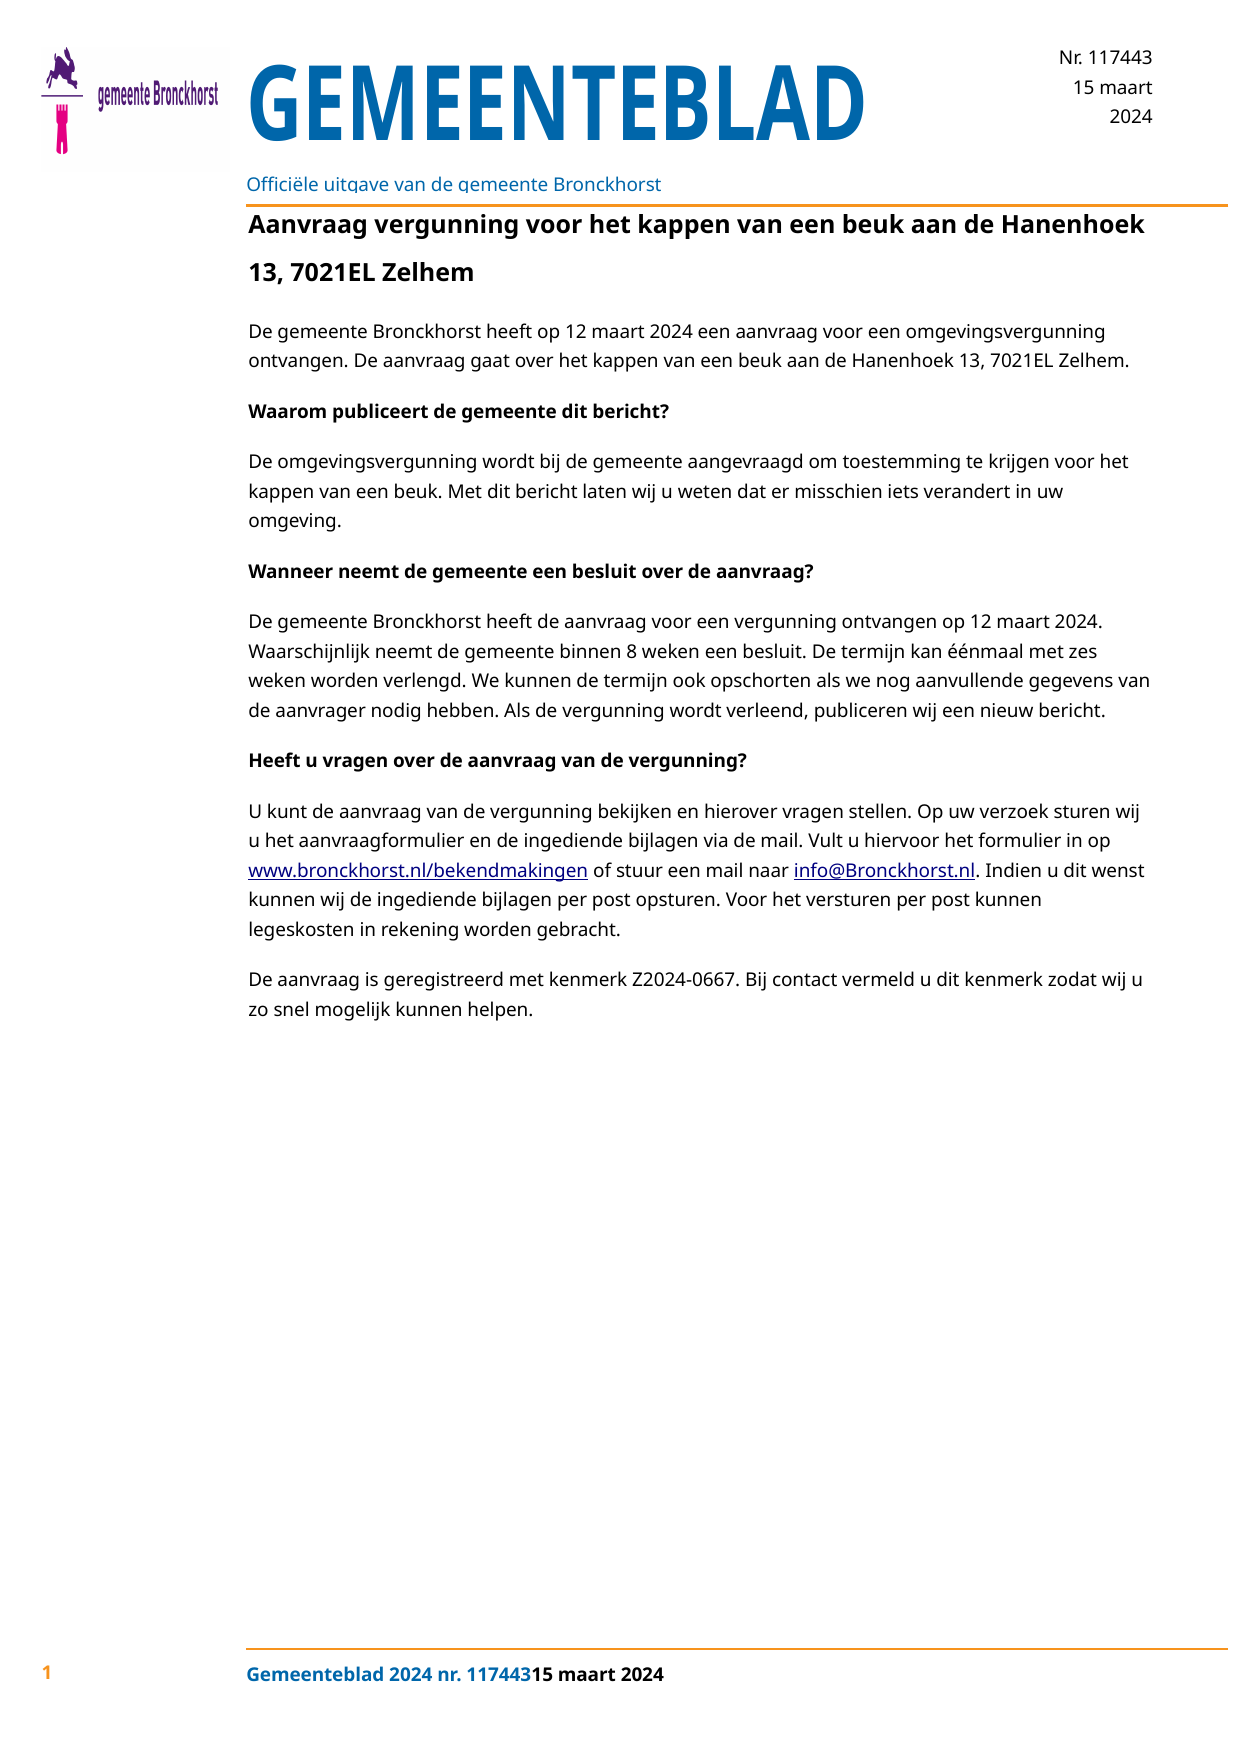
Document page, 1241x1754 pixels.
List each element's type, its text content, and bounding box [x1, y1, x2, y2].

text De omgevingsvergunning wordt bij de gemeente aangevraagd om toestemming te krijgen voor het kappen van een beuk. Met dit bericht laten wij u weten dat er misschien iets verandert in uw omgeving. [248, 448, 1152, 533]
text Heeft u vragen over de aanvraag van de vergunning? [248, 747, 1152, 773]
text U kunt de aanvraag van de vergunning bekijken en hierover vragen stellen. Op uw verzoek sturen wij u het aanvraagformulier en de ingediende bijlagen via de mail. Vult u hiervoor het formulier in op www.bronckhorst.nl/bekendmakingen of stuur een mail naar info@Bronckhorst.nl. Indien u dit wenst kunnen wij de ingediende bijlagen per post opsturen. Voor het versturen per post kunnen legeskosten in rekening worden gebracht. [248, 798, 1152, 942]
text De gemeente Bronckhorst heeft op 12 maart 2024 een aanvraag voor een omgevingsvergunning ontvangen. De aanvraag gaat over het kappen van een beuk aan de Hanenhoek 13, 7021EL Zelhem. [248, 318, 1152, 373]
text Aanvraag vergunning voor het kappen van een beuk aan de Hanenhoek 13, 7021EL Zelhem [248, 207, 1152, 288]
picture [41, 47, 231, 172]
text De gemeente Bronckhorst heeft de aanvraag voor een vergunning ontvangen op 12 maart 2024. Waarschijnlijk neemt de gemeente binnen 8 weken een besluit. De termijn kan éénmaal met zes weken worden verlengd. We kunnen de termijn ook opschorten als we nog aanvullende gegevens van de aanvrager nodig hebben. Als de vergunning wordt verleend, publiceren wij een nieuw bericht. [248, 608, 1152, 723]
text Waarom publiceert de gemeente dit bericht? [248, 398, 1152, 424]
text De aanvraag is geregistreerd met kenmerk Z2024-0667. Bij contact vermeld u dit kenmerk zodat wij u zo snel mogelijk kunnen helpen. [248, 967, 1152, 1022]
text Wanneer neemt de gemeente een besluit over de aanvraag? [248, 558, 1152, 584]
